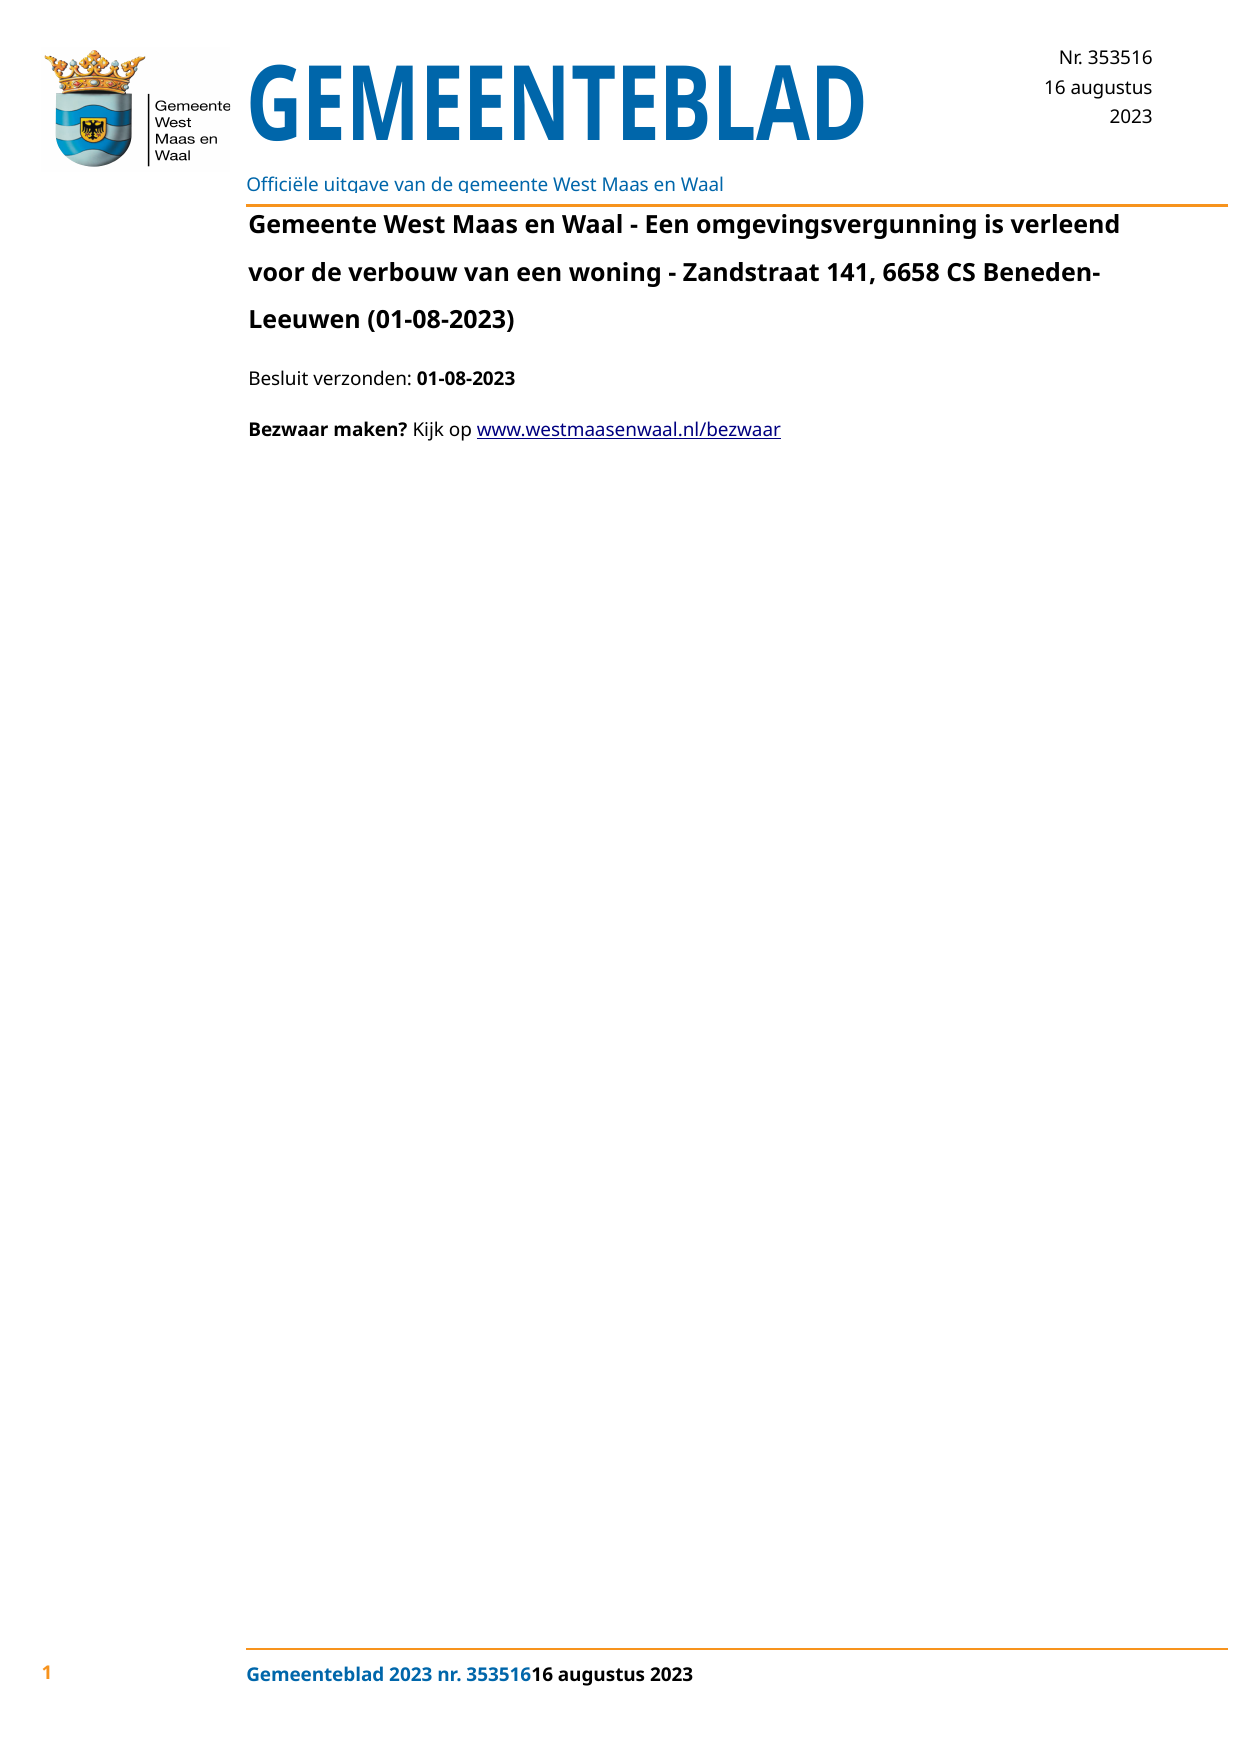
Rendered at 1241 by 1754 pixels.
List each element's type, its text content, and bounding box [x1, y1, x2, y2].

text Besluit verzonden: 01-08-2023 [248, 366, 1152, 391]
text Gemeente West Maas en Waal - Een omgevingsvergunning is verleend voor de verbouw van een woning - Zandstraat 141, 6658 CS Beneden-Leeuwen (01-08-2023) [248, 207, 1152, 336]
picture [41, 47, 231, 172]
text Bezwaar maken? Kijk op www.westmaasenwaal.nl/bezwaar [248, 416, 1152, 442]
